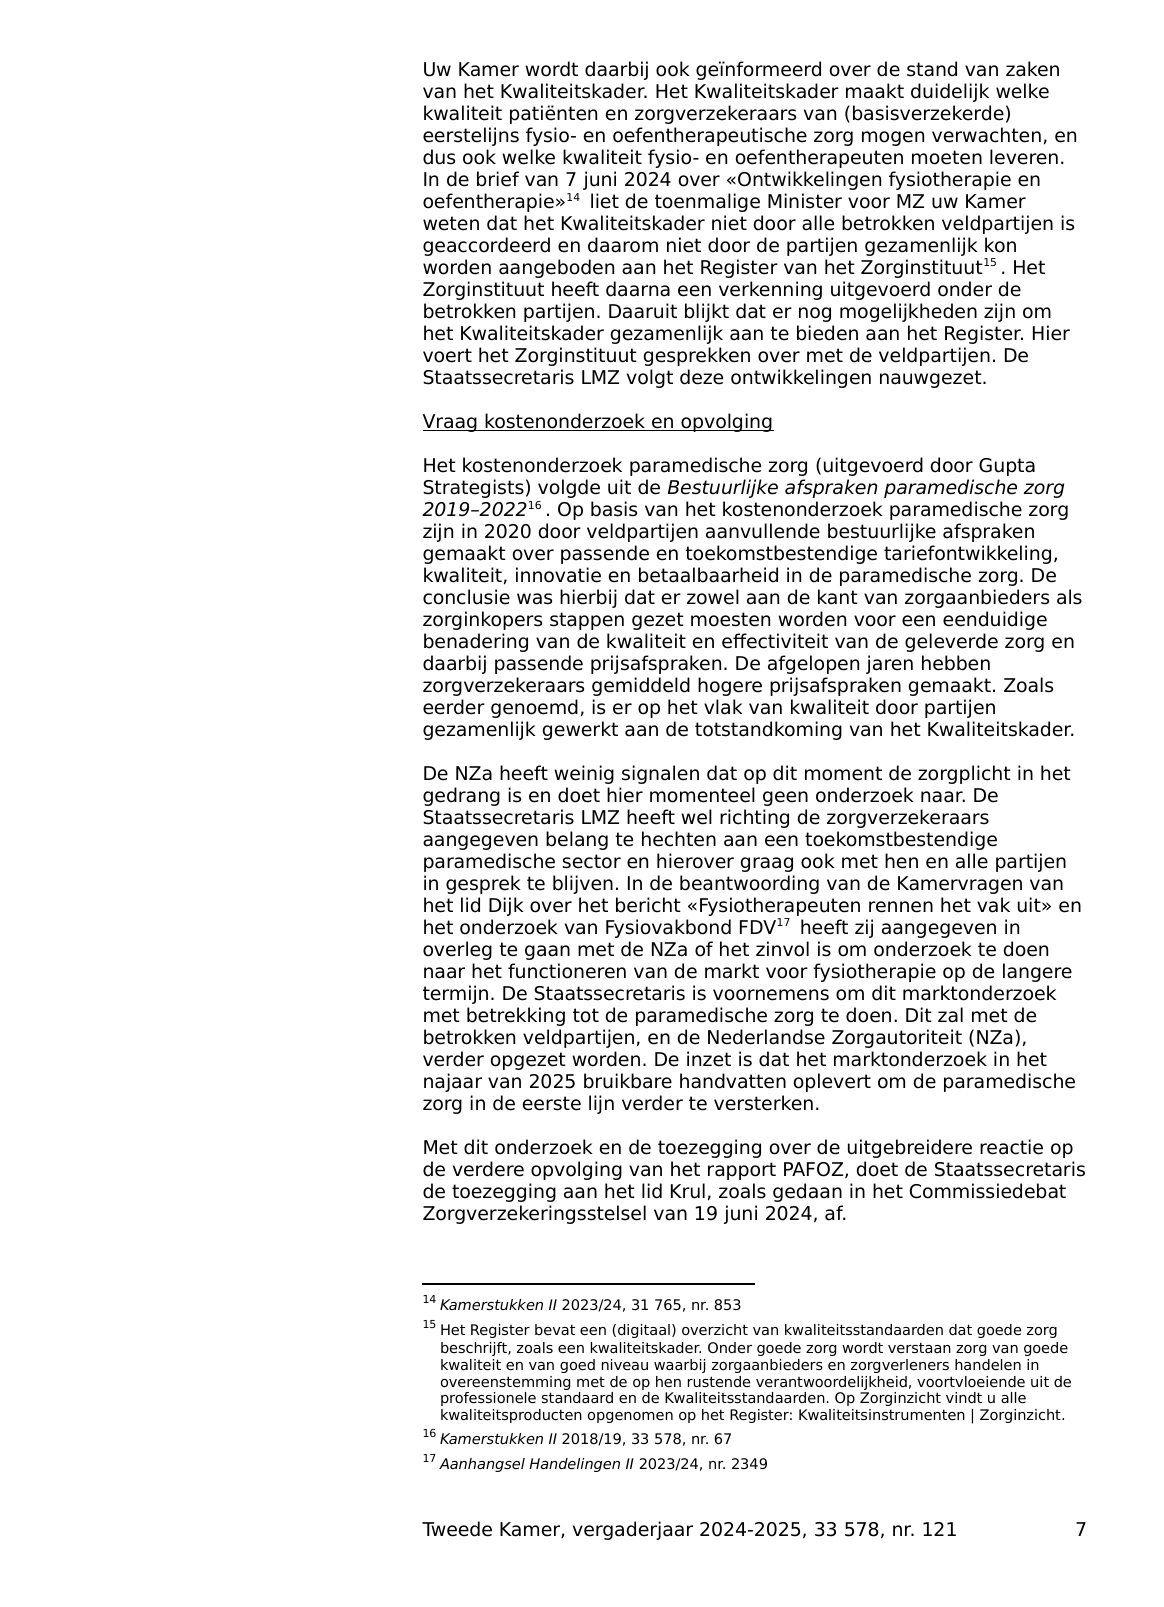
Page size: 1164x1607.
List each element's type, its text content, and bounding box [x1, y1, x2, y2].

text Aanhangsel Handelingen II 2023/24, nr. 2349 [422, 1452, 1087, 1474]
text Het kostenonderzoek paramedische zorg (uitgevoerd door Gupta Strategists) volgde uit de Bestuurlijke afspraken paramedische zorg 2019–2022. Op basis van het kostenonderzoek paramedische zorg zijn in 2020 door veldpartijen aanvullende bestuurlijke afspraken gemaakt over passende en toekomstbestendige tariefontwikkeling, kwaliteit, innovatie en betaalbaarheid in de paramedische zorg. De conclusie was hierbij dat er zowel aan de kant van zorgaanbieders als zorginkopers stappen gezet moesten worden voor een eenduidige benadering van de kwaliteit en effectiviteit van de geleverde zorg en daarbij passende prijsafspraken. De afgelopen jaren hebben zorgverzekeraars gemiddeld hogere prijsafspraken gemaakt. Zoals eerder genoemd, is er op het vlak van kwaliteit door partijen gezamenlijk gewerkt aan de totstandkoming van het Kwaliteitskader. [422, 455, 1087, 741]
subtitle Vraag kostenonderzoek en opvolging [422, 411, 1087, 433]
text Met dit onderzoek en de toezegging over de uitgebreidere reactie op de verdere opvolging van het rapport PAFOZ, doet de Staatssecretaris de toezegging aan het lid Krul, zoals gedaan in het Commissiedebat Zorgverzekeringsstelsel van 19 juni 2024, af. [422, 1137, 1087, 1225]
text Het Register bevat een (digitaal) overzicht van kwaliteitsstandaarden dat goede zorg beschrijft, zoals een kwaliteitskader. Onder goede zorg wordt verstaan zorg van goede kwaliteit en van goed niveau waarbij zorgaanbieders en zorgverleners handelen in overeenstemming met de op hen rustende verantwoordelijkheid, voortvloeiende uit de professionele standaard en de Kwaliteitsstandaarden. Op Zorginzicht vindt u alle kwaliteitsproducten opgenomen op het Register: Kwaliteitsinstrumenten | Zorginzicht. [422, 1318, 1087, 1424]
text De NZa heeft weinig signalen dat op dit moment de zorgplicht in het gedrang is en doet hier momenteel geen onderzoek naar. De Staatssecretaris LMZ heeft wel richting de zorgverzekeraars aangegeven belang te hechten aan een toekomstbestendige paramedische sector en hierover graag ook met hen en alle partijen in gesprek te blijven. In de beantwoording van de Kamervragen van het lid Dijk over het bericht «Fysiotherapeuten rennen het vak uit» en het onderzoek van Fysiovakbond FDV heeft zij aangegeven in overleg te gaan met de NZa of het zinvol is om onderzoek te doen naar het functioneren van de markt voor fysiotherapie op de langere termijn. De Staatssecretaris is voornemens om dit marktonderzoek met betrekking tot de paramedische zorg te doen. Dit zal met de betrokken veldpartijen, en de Nederlandse Zorgautoriteit (NZa), verder opgezet worden. De inzet is dat het marktonderzoek in het najaar van 2025 bruikbare handvatten oplevert om de paramedische zorg in de eerste lijn verder te versterken. [422, 763, 1087, 1115]
text Kamerstukken II 2023/24, 31 765, nr. 853 [422, 1293, 1087, 1315]
text Kamerstukken II 2018/19, 33 578, nr. 67 [422, 1427, 1087, 1449]
text Uw Kamer wordt daarbij ook geïnformeerd over de stand van zaken van het Kwaliteitskader. Het Kwaliteitskader maakt duidelijk welke kwaliteit patiënten en zorgverzekeraars van (basisverzekerde) eerstelijns fysio- en oefentherapeutische zorg mogen verwachten, en dus ook welke kwaliteit fysio- en oefentherapeuten moeten leveren. In de brief van 7 juni 2024 over «Ontwikkelingen fysiotherapie en oefentherapie» liet de toenmalige Minister voor MZ uw Kamer weten dat het Kwaliteitskader niet door alle betrokken veldpartijen is geaccordeerd en daarom niet door de partijen gezamenlijk kon worden aangeboden aan het Register van het Zorginstituut. Het Zorginstituut heeft daarna een verkenning uitgevoerd onder de betrokken partijen. Daaruit blijkt dat er nog mogelijkheden zijn om het Kwaliteitskader gezamenlijk aan te bieden aan het Register. Hier voert het Zorginstituut gesprekken over met de veldpartijen. De Staatssecretaris LMZ volgt deze ontwikkelingen nauwgezet. [422, 59, 1087, 389]
